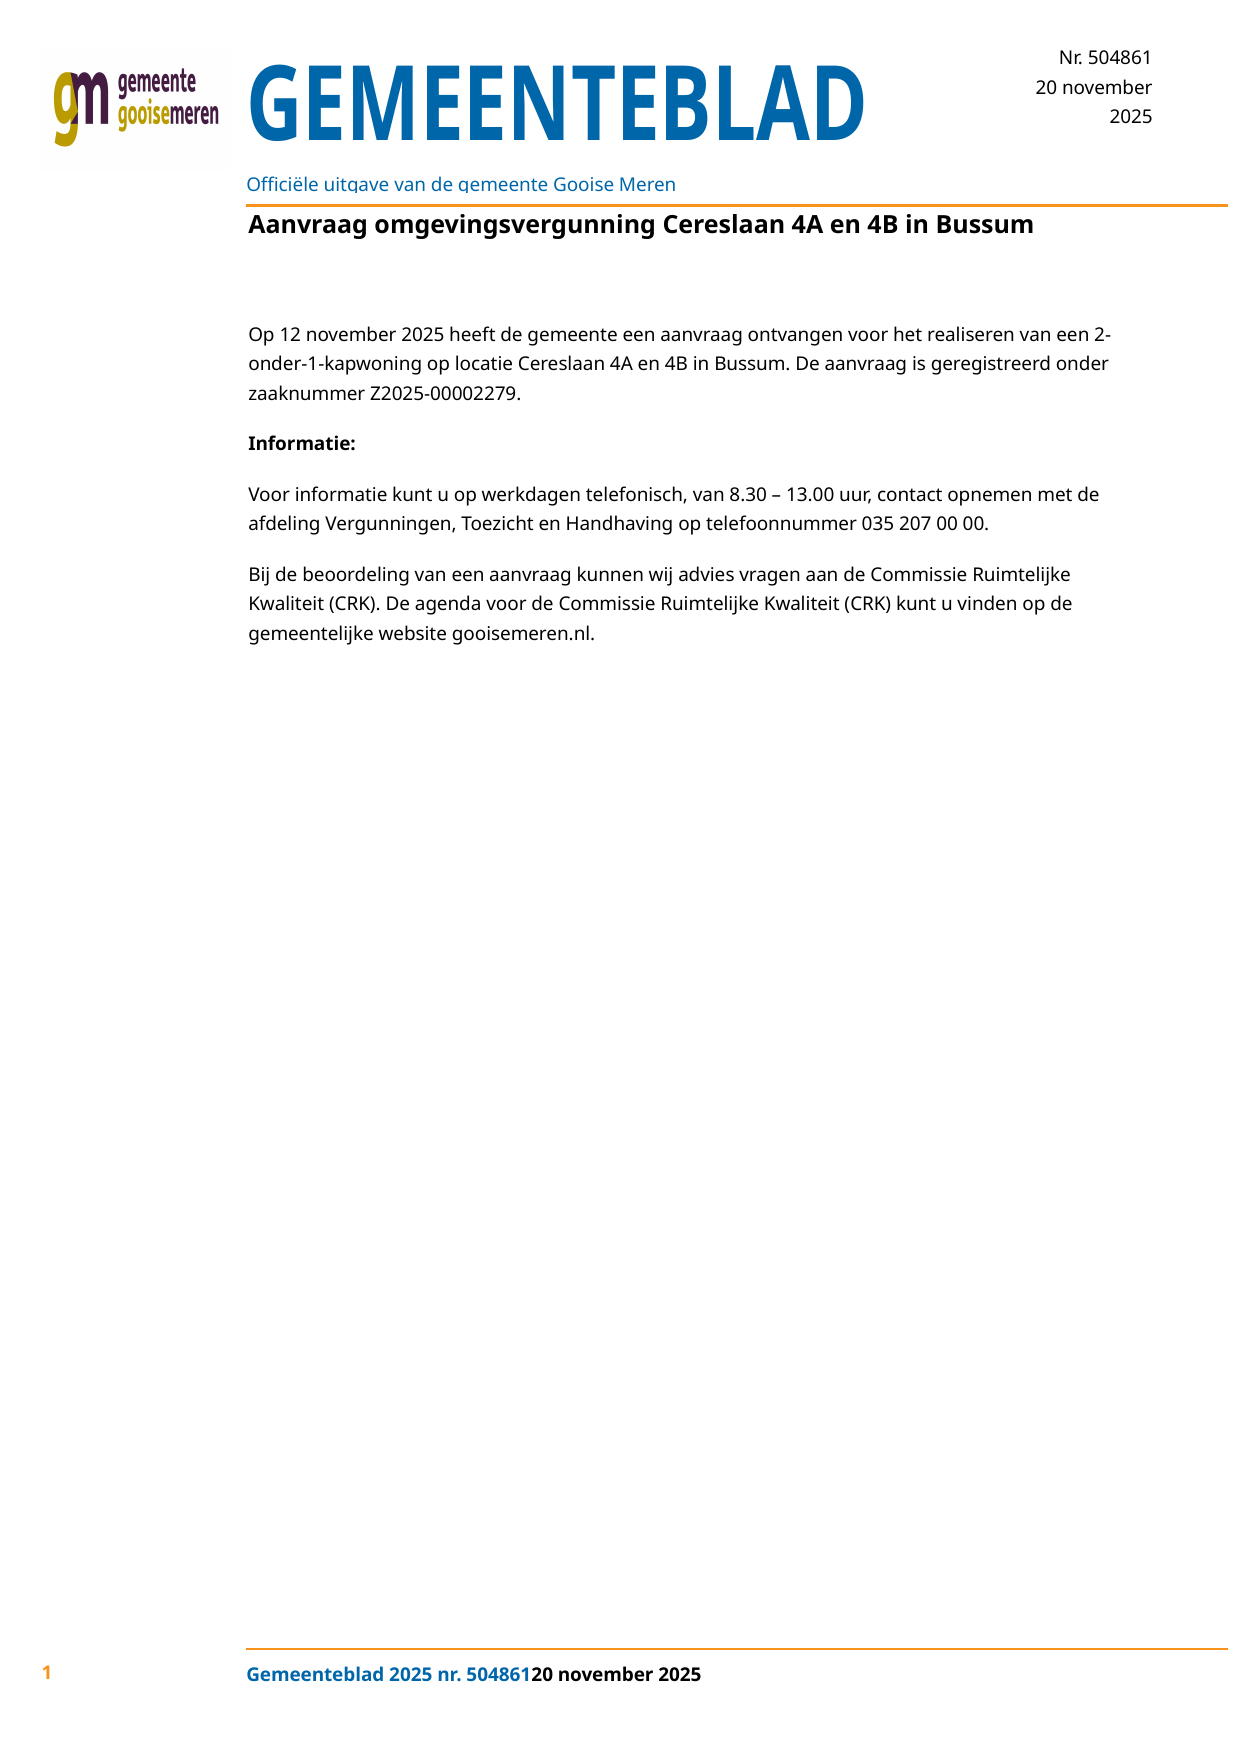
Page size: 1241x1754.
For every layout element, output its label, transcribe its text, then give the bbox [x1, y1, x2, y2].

text Voor informatie kunt u op werkdagen telefonisch, van 8.30 – 13.00 uur, contact opnemen met de afdeling Vergunningen, Toezicht en Handhaving op telefoonnummer 035 207 00 00. [248, 481, 1152, 536]
picture [41, 47, 231, 172]
text Aanvraag omgevingsvergunning Cereslaan 4A en 4B in Bussum [248, 207, 1152, 241]
text Bij de beoordeling van een aanvraag kunnen wij advies vragen aan de Commissie Ruimtelijke Kwaliteit (CRK). De agenda voor de Commissie Ruimtelijke Kwaliteit (CRK) kunt u vinden op de gemeentelijke website gooisemeren.nl. [248, 561, 1152, 646]
text Informatie: [248, 430, 1152, 456]
text Op 12 november 2025 heeft de gemeente een aanvraag ontvangen voor het realiseren van een 2-onder-1-kapwoning op locatie Cereslaan 4A en 4B in Bussum. De aanvraag is geregistreerd onder zaaknummer Z2025-00002279. [248, 321, 1152, 406]
